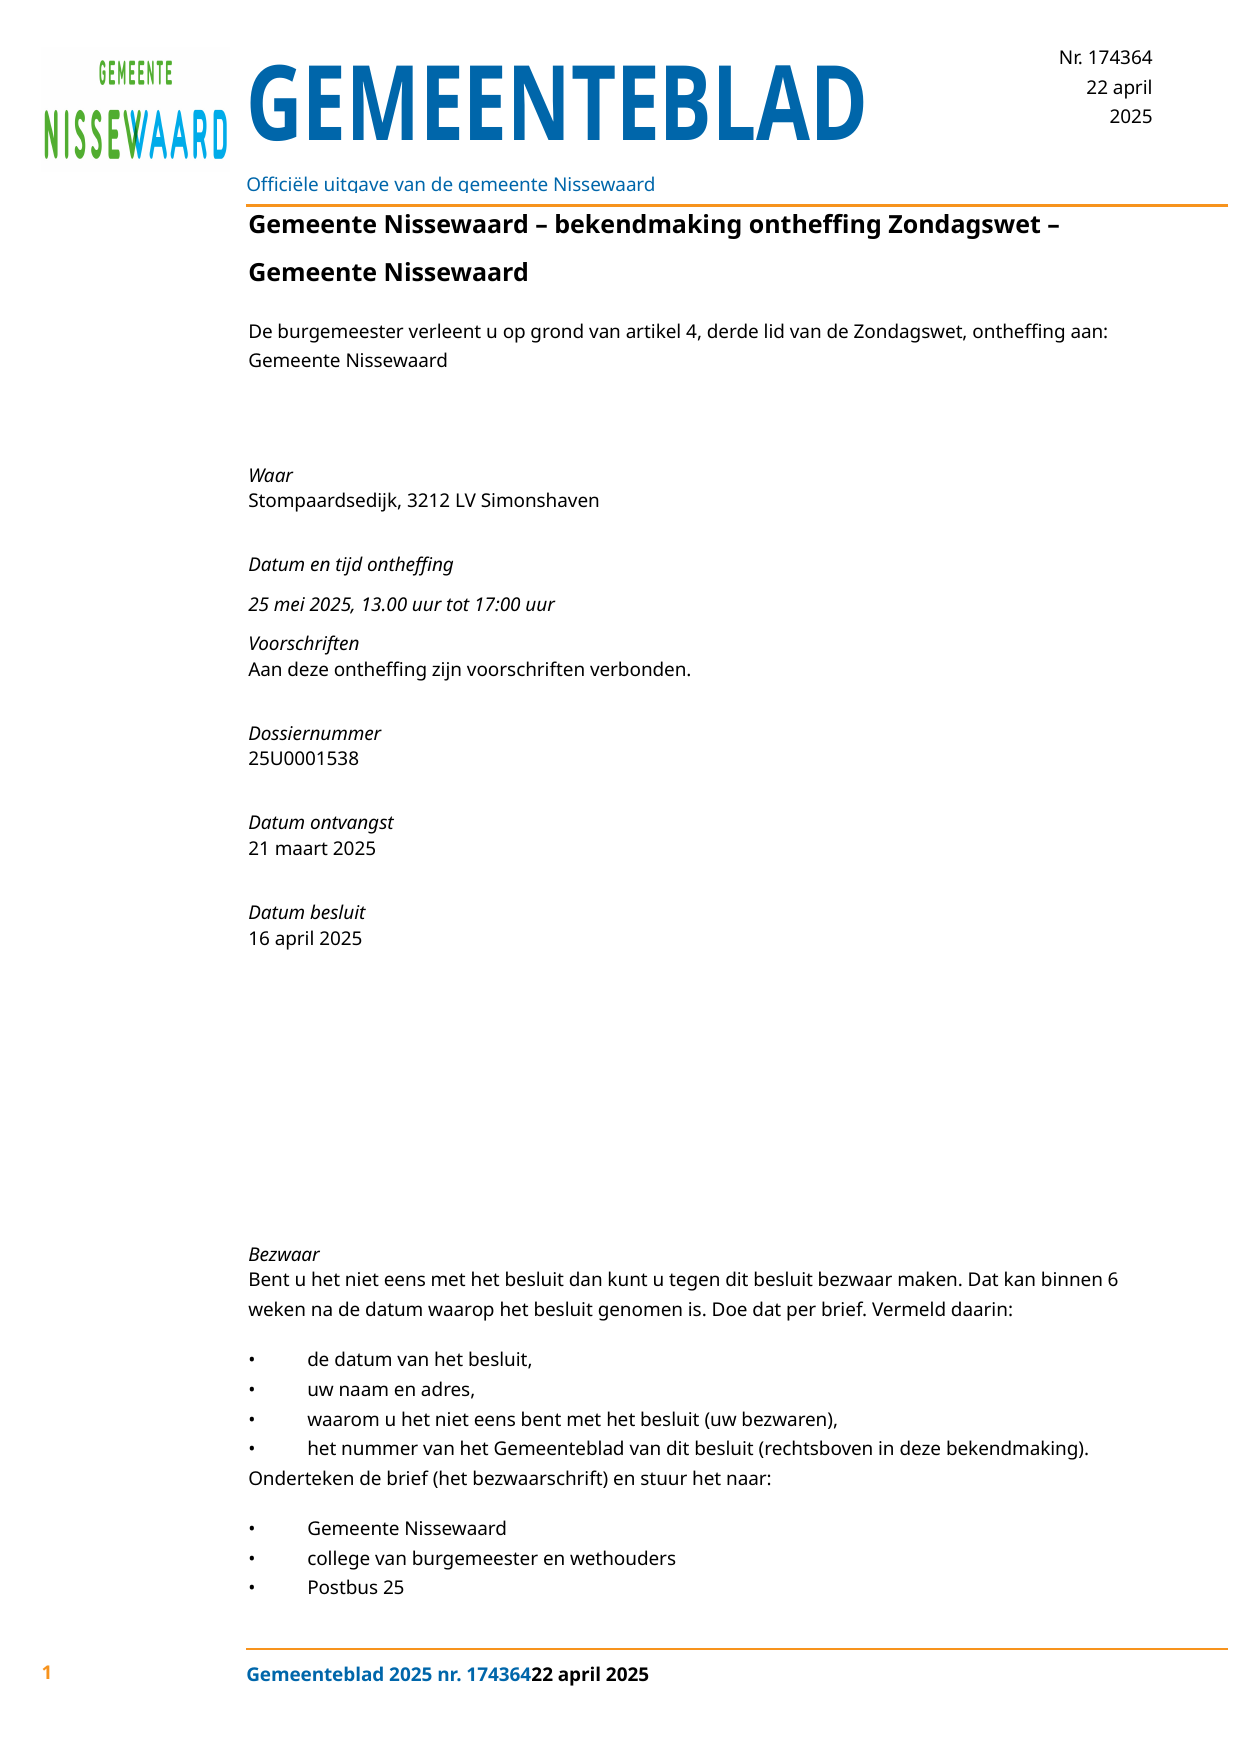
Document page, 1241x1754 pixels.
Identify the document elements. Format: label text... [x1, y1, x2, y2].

text Datum en tijd ontheffing [248, 552, 1152, 577]
text Gemeente Nissewaard – bekendmaking ontheffing Zondagswet – Gemeente Nissewaard [248, 207, 1152, 288]
text Datum besluit [248, 899, 1152, 925]
list waarom u het niet eens bent met het besluit (uw bezwaren), [248, 1406, 1152, 1432]
text Bent u het niet eens met het besluit dan kunt u tegen dit besluit bezwaar maken. Dat kan binnen 6 weken na de datum waarop het besluit genomen is. Doe dat per brief. Vermeld daarin: [248, 1267, 1152, 1322]
text Datum ontvangst [248, 809, 1152, 835]
text De burgemeester verleent u op grond van artikel 4, derde lid van de Zondagswet, ontheffing aan: Gemeente Nissewaard [248, 318, 1152, 373]
text 25U0001538 [248, 746, 1152, 771]
text Bezwaar [248, 1241, 1152, 1267]
list het nummer van het Gemeenteblad van dit besluit (rechtsboven in deze bekendmaking). [248, 1435, 1152, 1461]
text 16 april 2025 [248, 925, 1152, 951]
picture [41, 47, 231, 172]
text Aan deze ontheffing zijn voorschriften verbonden. [248, 656, 1152, 682]
text 25 mei 2025, 13.00 uur tot 17:00 uur [248, 591, 1152, 617]
list Gemeente Nissewaard [248, 1515, 1152, 1541]
text Voorschriften [248, 630, 1152, 656]
text Stompaardsedijk, 3212 LV Simonshaven [248, 488, 1152, 513]
list de datum van het besluit, [248, 1347, 1152, 1372]
list uw naam en adres, [248, 1376, 1152, 1402]
list Postbus 25 [248, 1574, 1152, 1600]
list college van burgemeester en wethouders [248, 1545, 1152, 1571]
text 21 maart 2025 [248, 835, 1152, 861]
text Waar [248, 462, 1152, 488]
text Dossiernummer [248, 720, 1152, 746]
text Onderteken de brief (het bezwaarschrift) en stuur het naar: [248, 1465, 1152, 1491]
